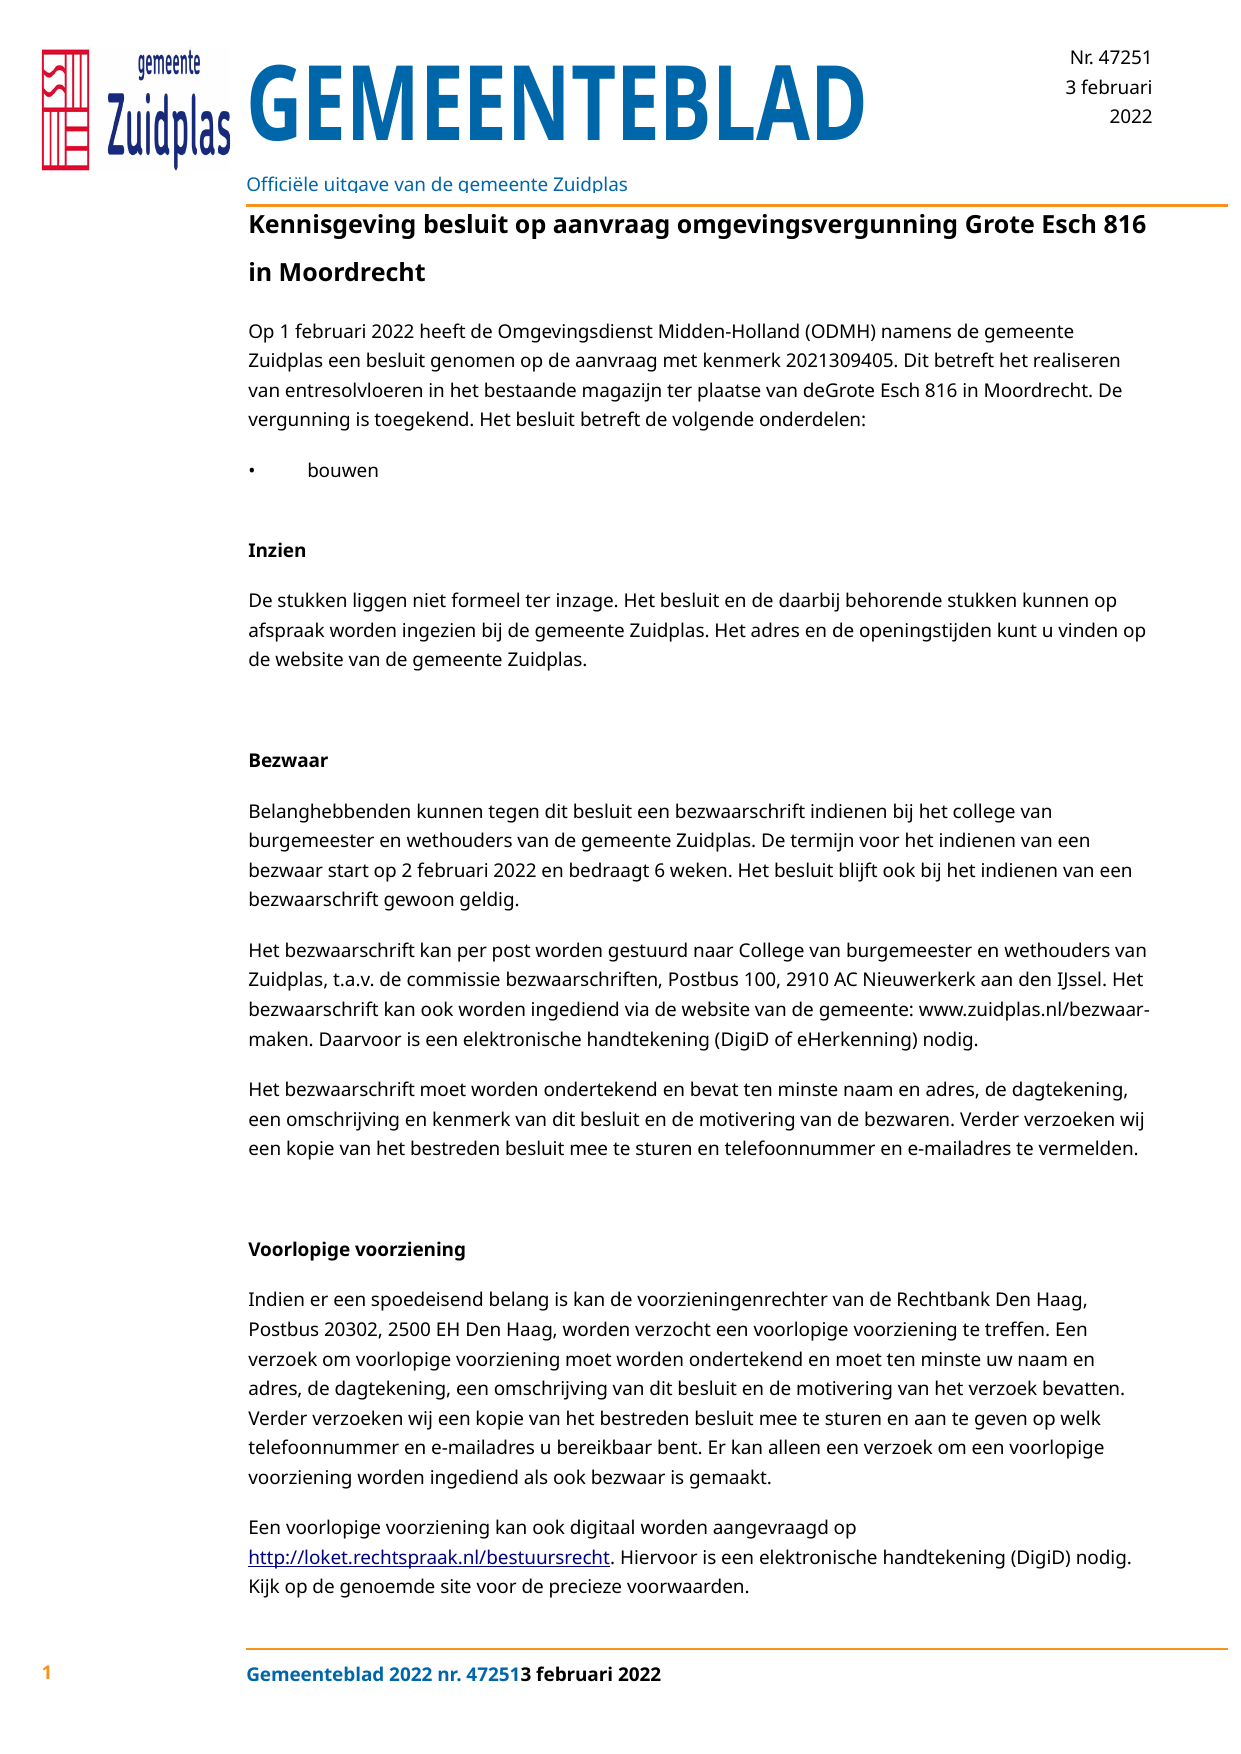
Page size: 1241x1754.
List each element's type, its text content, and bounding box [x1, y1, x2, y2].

text Een voorlopige voorziening kan ook digitaal worden aangevraagd op http://loket.rechtspraak.nl/bestuursrecht. Hiervoor is een elektronische handtekening (DigiD) nodig. Kijk op de genoemde site voor de precieze voorwaarden. [248, 1514, 1152, 1599]
text Kennisgeving besluit op aanvraag omgevingsvergunning Grote Esch 816 in Moordrecht [248, 207, 1152, 288]
text Inzien [248, 537, 1152, 563]
text Voorlopige voorziening [248, 1236, 1152, 1262]
text Het bezwaarschrift kan per post worden gestuurd naar College van burgemeester en wethouders van Zuidplas, t.a.v. de commissie bezwaarschriften, Postbus 100, 2910 AC Nieuwerkerk aan den IJssel. Het bezwaarschrift kan ook worden ingediend via de website van de gemeente: www.zuidplas.nl/bezwaar-maken. Daarvoor is een elektronische handtekening (DigiD of eHerkenning) nodig. [248, 937, 1152, 1052]
list bouwen [248, 457, 1152, 483]
text Belanghebbenden kunnen tegen dit besluit een bezwaarschrift indienen bij het college van burgemeester en wethouders van de gemeente Zuidplas. De termijn voor het indienen van een bezwaar start op 2 februari 2022 en bedraagt 6 weken. Het besluit blijft ook bij het indienen van een bezwaarschrift gewoon geldig. [248, 798, 1152, 912]
text De stukken liggen niet formeel ter inzage. Het besluit en de daarbij behorende stukken kunnen op afspraak worden ingezien bij de gemeente Zuidplas. Het adres en de openingstijden kunt u vinden op de website van de gemeente Zuidplas. [248, 587, 1152, 672]
text Op 1 februari 2022 heeft de Omgevingsdienst Midden-Holland (ODMH) namens de gemeente Zuidplas een besluit genomen op de aanvraag met kenmerk 2021309405. Dit betreft het realiseren van entresolvloeren in het bestaande magazijn ter plaatse van deGrote Esch 816 in Moordrecht. De vergunning is toegekend. Het besluit betreft de volgende onderdelen: [248, 318, 1152, 432]
text Indien er een spoedeisend belang is kan de voorzieningenrechter van de Rechtbank Den Haag, Postbus 20302, 2500 EH Den Haag, worden verzocht een voorlopige voorziening te treffen. Een verzoek om voorlopige voorziening moet worden ondertekend en moet ten minste uw naam en adres, de dagtekening, een omschrijving van dit besluit en de motivering van het verzoek bevatten. Verder verzoeken wij een kopie van het bestreden besluit mee te sturen en aan te geven op welk telefoonnummer en e-mailadres u bereikbaar bent. Er kan alleen een verzoek om een voorlopige voorziening worden ingediend als ook bezwaar is gemaakt. [248, 1287, 1152, 1490]
picture [41, 47, 231, 172]
text Het bezwaarschrift moet worden ondertekend en bevat ten minste naam en adres, de dagtekening, een omschrijving en kenmerk van dit besluit en de motivering van de bezwaren. Verder verzoeken wij een kopie van het bestreden besluit mee te sturen en telefoonnummer en e-mailadres te vermelden. [248, 1076, 1152, 1161]
text Bezwaar [248, 747, 1152, 773]
